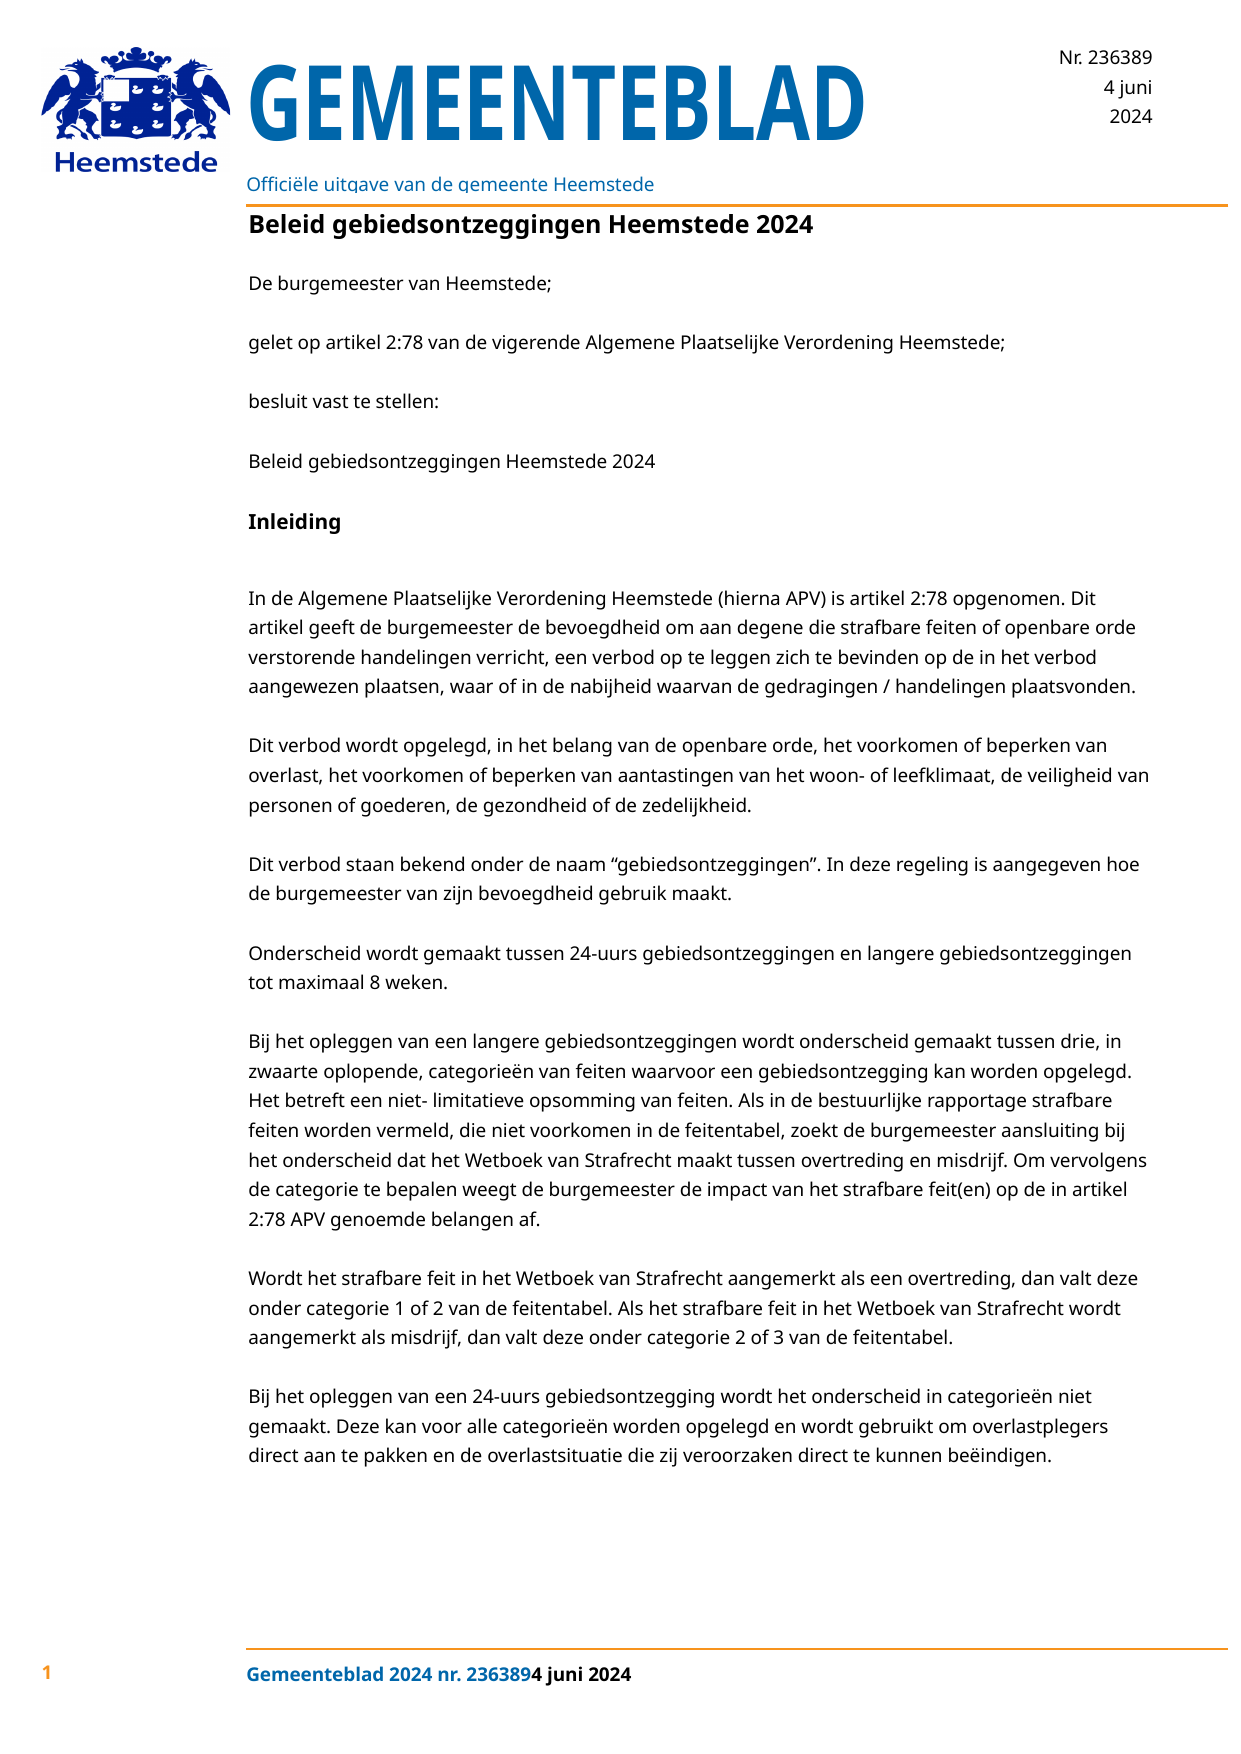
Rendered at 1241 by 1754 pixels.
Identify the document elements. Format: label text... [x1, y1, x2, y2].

text Inleiding [248, 507, 1152, 535]
text Beleid gebiedsontzeggingen Heemstede 2024 [248, 448, 1152, 473]
text Onderscheid wordt gemaakt tussen 24-uurs gebiedsontzeggingen en langere gebiedsontzeggingen tot maximaal 8 weken. [248, 940, 1152, 995]
text In de Algemene Plaatselijke Verordening Heemstede (hierna APV) is artikel 2:78 opgenomen. Dit artikel geeft de burgemeester de bevoegdheid om aan degene die strafbare feiten of openbare orde verstorende handelingen verricht, een verbod op te leggen zich te bevinden op de in het verbod aangewezen plaatsen, waar of in de nabijheid waarvan de gedragingen / handelingen plaatsvonden. [248, 585, 1152, 699]
text Dit verbod wordt opgelegd, in het belang van de openbare orde, het voorkomen of beperken van overlast, het voorkomen of beperken van aantastingen van het woon- of leefklimaat, de veiligheid van personen of goederen, de gezondheid of de zedelijkheid. [248, 733, 1152, 817]
text De burgemeester van Heemstede; [248, 270, 1152, 296]
text Beleid gebiedsontzeggingen Heemstede 2024 [248, 207, 1152, 241]
text gelet op artikel 2:78 van de vigerende Algemene Plaatselijke Verordening Heemstede; [248, 329, 1152, 355]
text Wordt het strafbare feit in het Wetboek van Strafrecht aangemerkt als een overtreding, dan valt deze onder categorie 1 of 2 van de feitentabel. Als het strafbare feit in het Wetboek van Strafrecht wordt aangemerkt als misdrijf, dan valt deze onder categorie 2 of 3 van de feitentabel. [248, 1265, 1152, 1350]
text besluit vast te stellen: [248, 389, 1152, 414]
text Bij het opleggen van een langere gebiedsontzeggingen wordt onderscheid gemaakt tussen drie, in zwaarte oplopende, categorieën van feiten waarvoor een gebiedsontzegging kan worden opgelegd. Het betreft een niet- limitatieve opsomming van feiten. Als in de bestuurlijke rapportage strafbare feiten worden vermeld, die niet voorkomen in de feitentabel, zoekt de burgemeester aansluiting bij het onderscheid dat het Wetboek van Strafrecht maakt tussen overtreding en misdrijf. Om vervolgens de categorie te bepalen weegt de burgemeester de impact van het strafbare feit(en) op de in artikel 2:78 APV genoemde belangen af. [248, 1028, 1152, 1232]
text Bij het opleggen van een 24-uurs gebiedsontzegging wordt het onderscheid in categorieën niet gemaakt. Deze kan voor alle categorieën worden opgelegd en wordt gebruikt om overlastplegers direct aan te pakken en de overlastsituatie die zij veroorzaken direct te kunnen beëindigen. [248, 1383, 1152, 1468]
text Dit verbod staan bekend onder de naam “gebiedsontzeggingen”. In deze regeling is aangegeven hoe de burgemeester van zijn bevoegdheid gebruik maakt. [248, 851, 1152, 906]
picture [41, 47, 231, 172]
